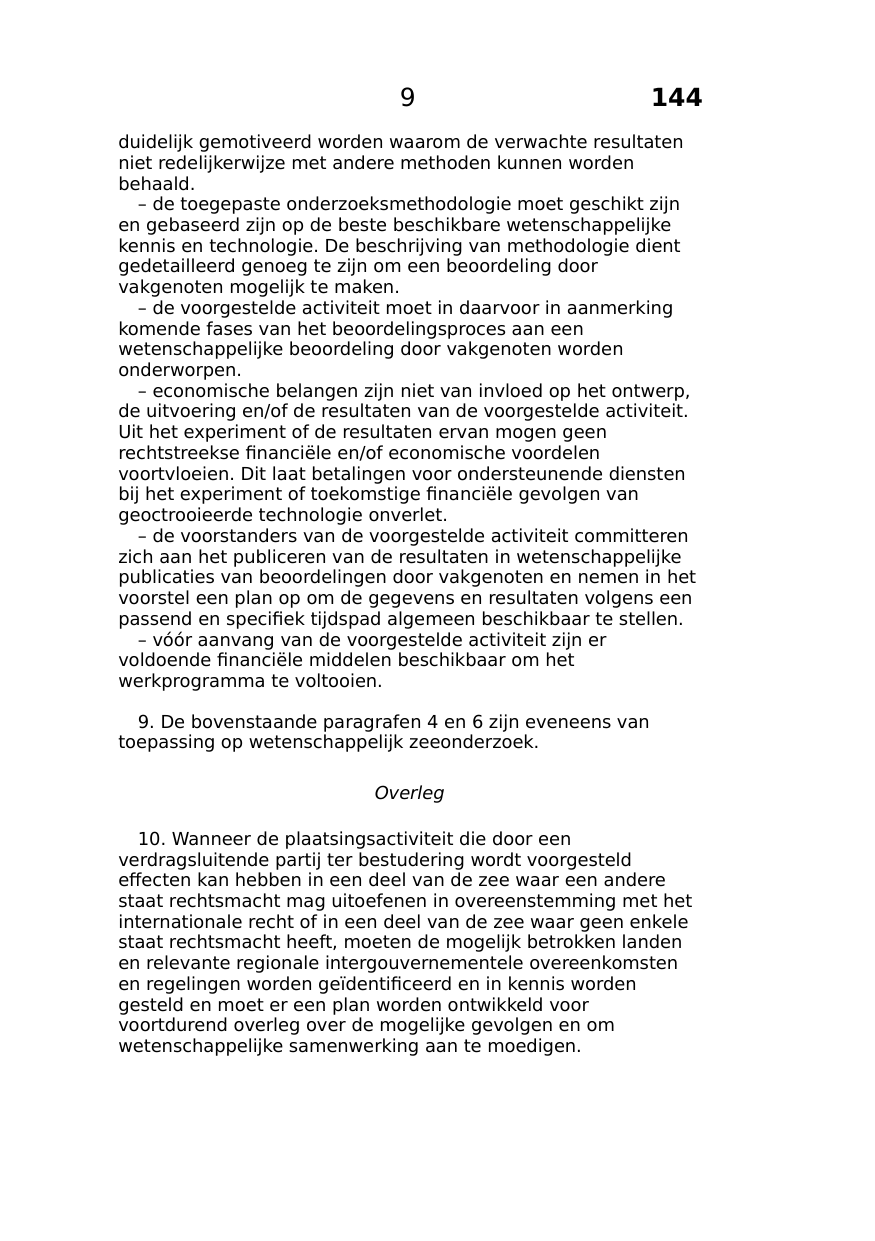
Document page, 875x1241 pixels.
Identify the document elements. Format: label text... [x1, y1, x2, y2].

text – de voorstanders van de voorgestelde activiteit committeren zich aan het publiceren van de resultaten in wetenschappelijke publicaties van beoordelingen door vakgenoten en nemen in het voorstel een plan op om de gegevens en resultaten volgens een passend en specifiek tijdspad algemeen beschikbaar te stellen. [118, 526, 703, 629]
text 9. De bovenstaande paragrafen 4 en 6 zijn eveneens van toepassing op wetenschappelijk zeeonderzoek. [118, 712, 703, 753]
text – de voorgestelde activiteit moet in daarvoor in aanmerking komende fases van het beoordelingsproces aan een wetenschappelijke beoordeling door vakgenoten worden onderworpen. [118, 298, 703, 381]
text – de toegepaste onderzoeksmethodologie moet geschikt zijn en gebaseerd zijn op de beste beschikbare wetenschappelijke kennis en technologie. De beschrijving van methodologie dient gedetailleerd genoeg te zijn om een beoordeling door vakgenoten mogelijk te maken. [118, 194, 703, 298]
subtitle Overleg [118, 783, 703, 804]
text – vóór aanvang van de voorgestelde activiteit zijn er voldoende financiële middelen beschikbaar om het werkprogramma te voltooien. [118, 629, 703, 692]
text duidelijk gemotiveerd worden waarom de verwachte resultaten niet redelijkerwijze met andere methoden kunnen worden behaald. [118, 132, 703, 194]
text 10. Wanneer de plaatsingsactiviteit die door een verdragsluitende partij ter bestudering wordt voorgesteld effecten kan hebben in een deel van de zee waar een andere staat rechtsmacht mag uitoefenen in overeenstemming met het internationale recht of in een deel van de zee waar geen enkele staat rechtsmacht heeft, moeten de mogelijk betrokken landen en relevante regionale intergouvernementele overeenkomsten en regelingen worden geïdentificeerd en in kennis worden gesteld en moet er een plan worden ontwikkeld voor voortdurend overleg over de mogelijke gevolgen en om wetenschappelijke samenwerking aan te moedigen. [118, 829, 703, 1057]
text – economische belangen zijn niet van invloed op het ontwerp, de uitvoering en/of de resultaten van de voorgestelde activiteit. Uit het experiment of de resultaten ervan mogen geen rechtstreekse financiële en/of economische voordelen voortvloeien. Dit laat betalingen voor ondersteunende diensten bij het experiment of toekomstige financiële gevolgen van geoctrooieerde technologie onverlet. [118, 381, 703, 526]
